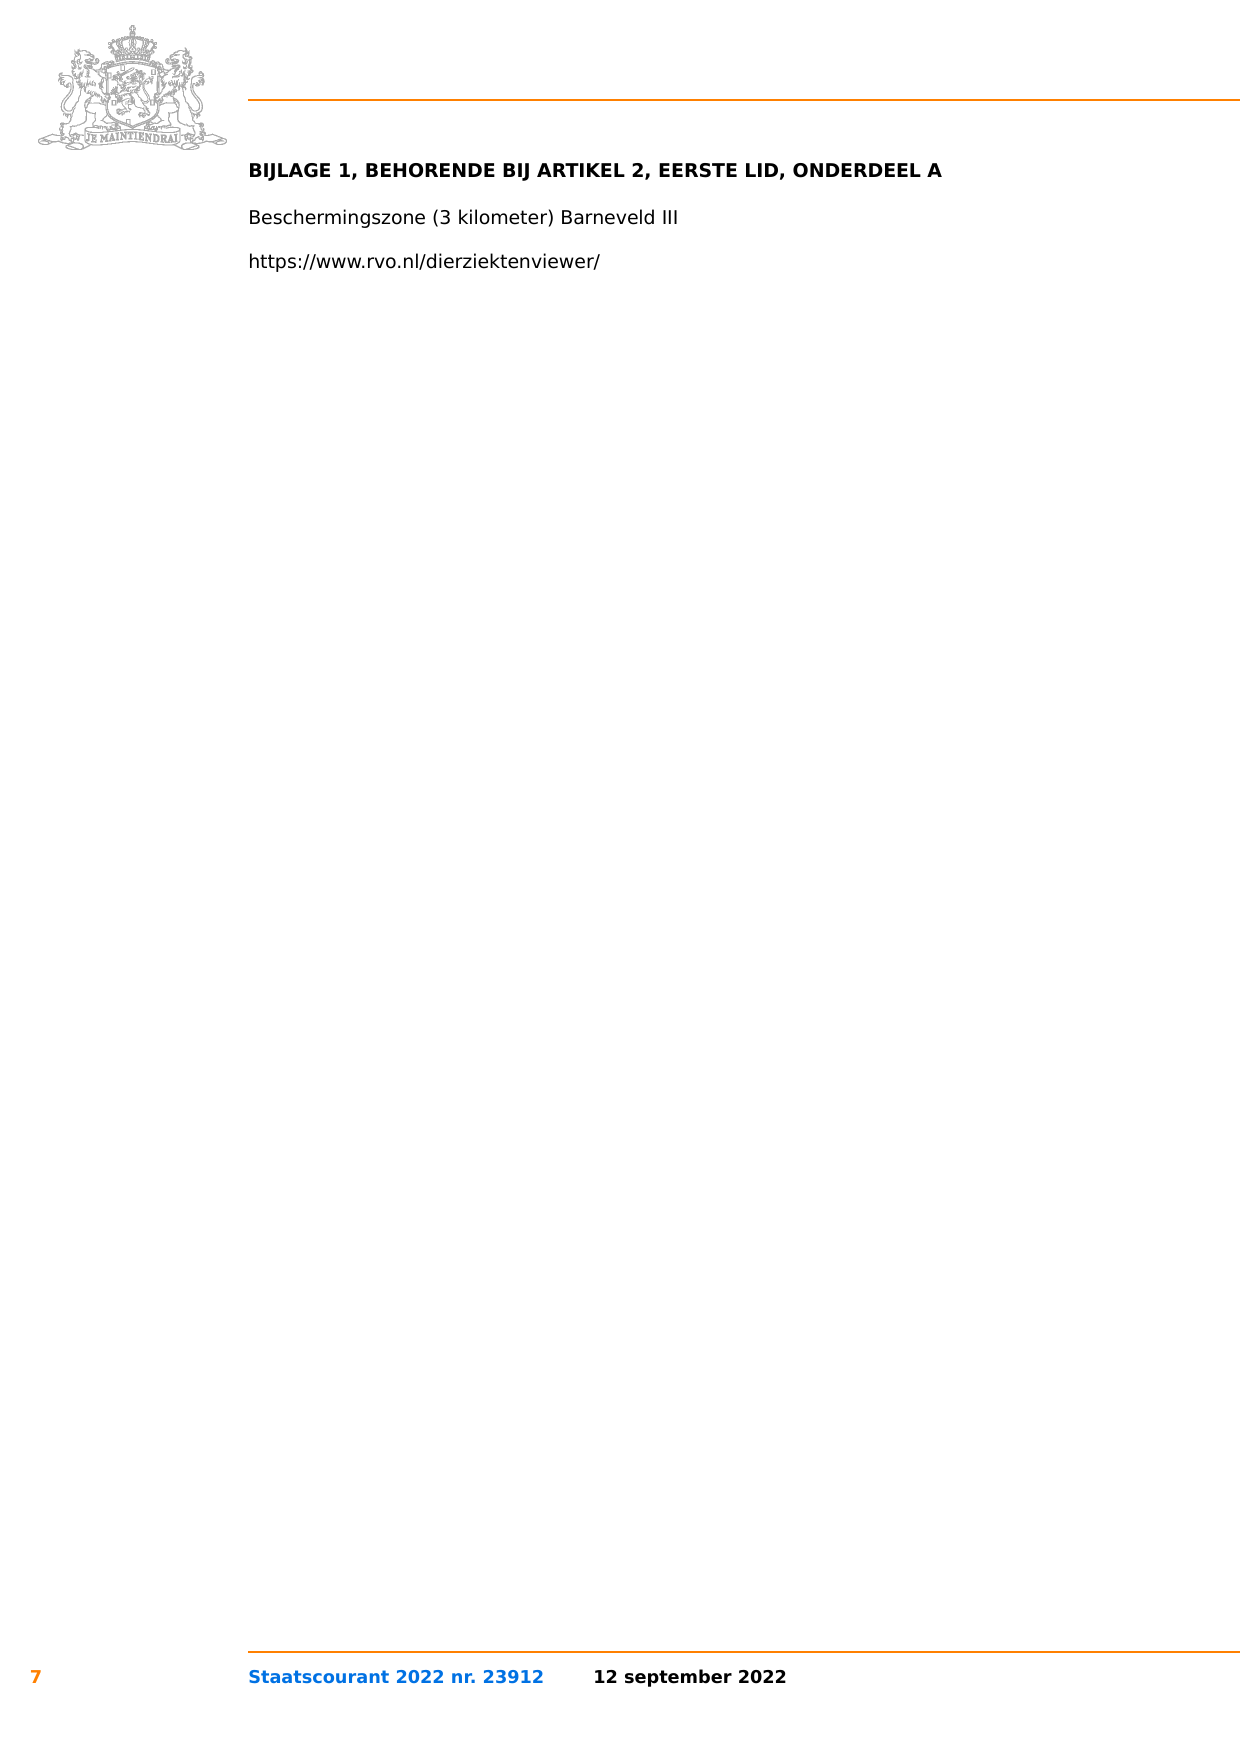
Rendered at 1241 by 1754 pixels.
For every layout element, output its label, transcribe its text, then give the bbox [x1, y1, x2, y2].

picture [38, 25, 227, 150]
subtitle BIJLAGE 1, BEHORENDE BIJ ARTIKEL 2, EERSTE LID, ONDERDEEL A [248, 160, 1163, 182]
text https://www.rvo.nl/dierziektenviewer/ [248, 251, 1163, 273]
text Beschermingszone (3 kilometer) Barneveld III [248, 207, 1163, 229]
